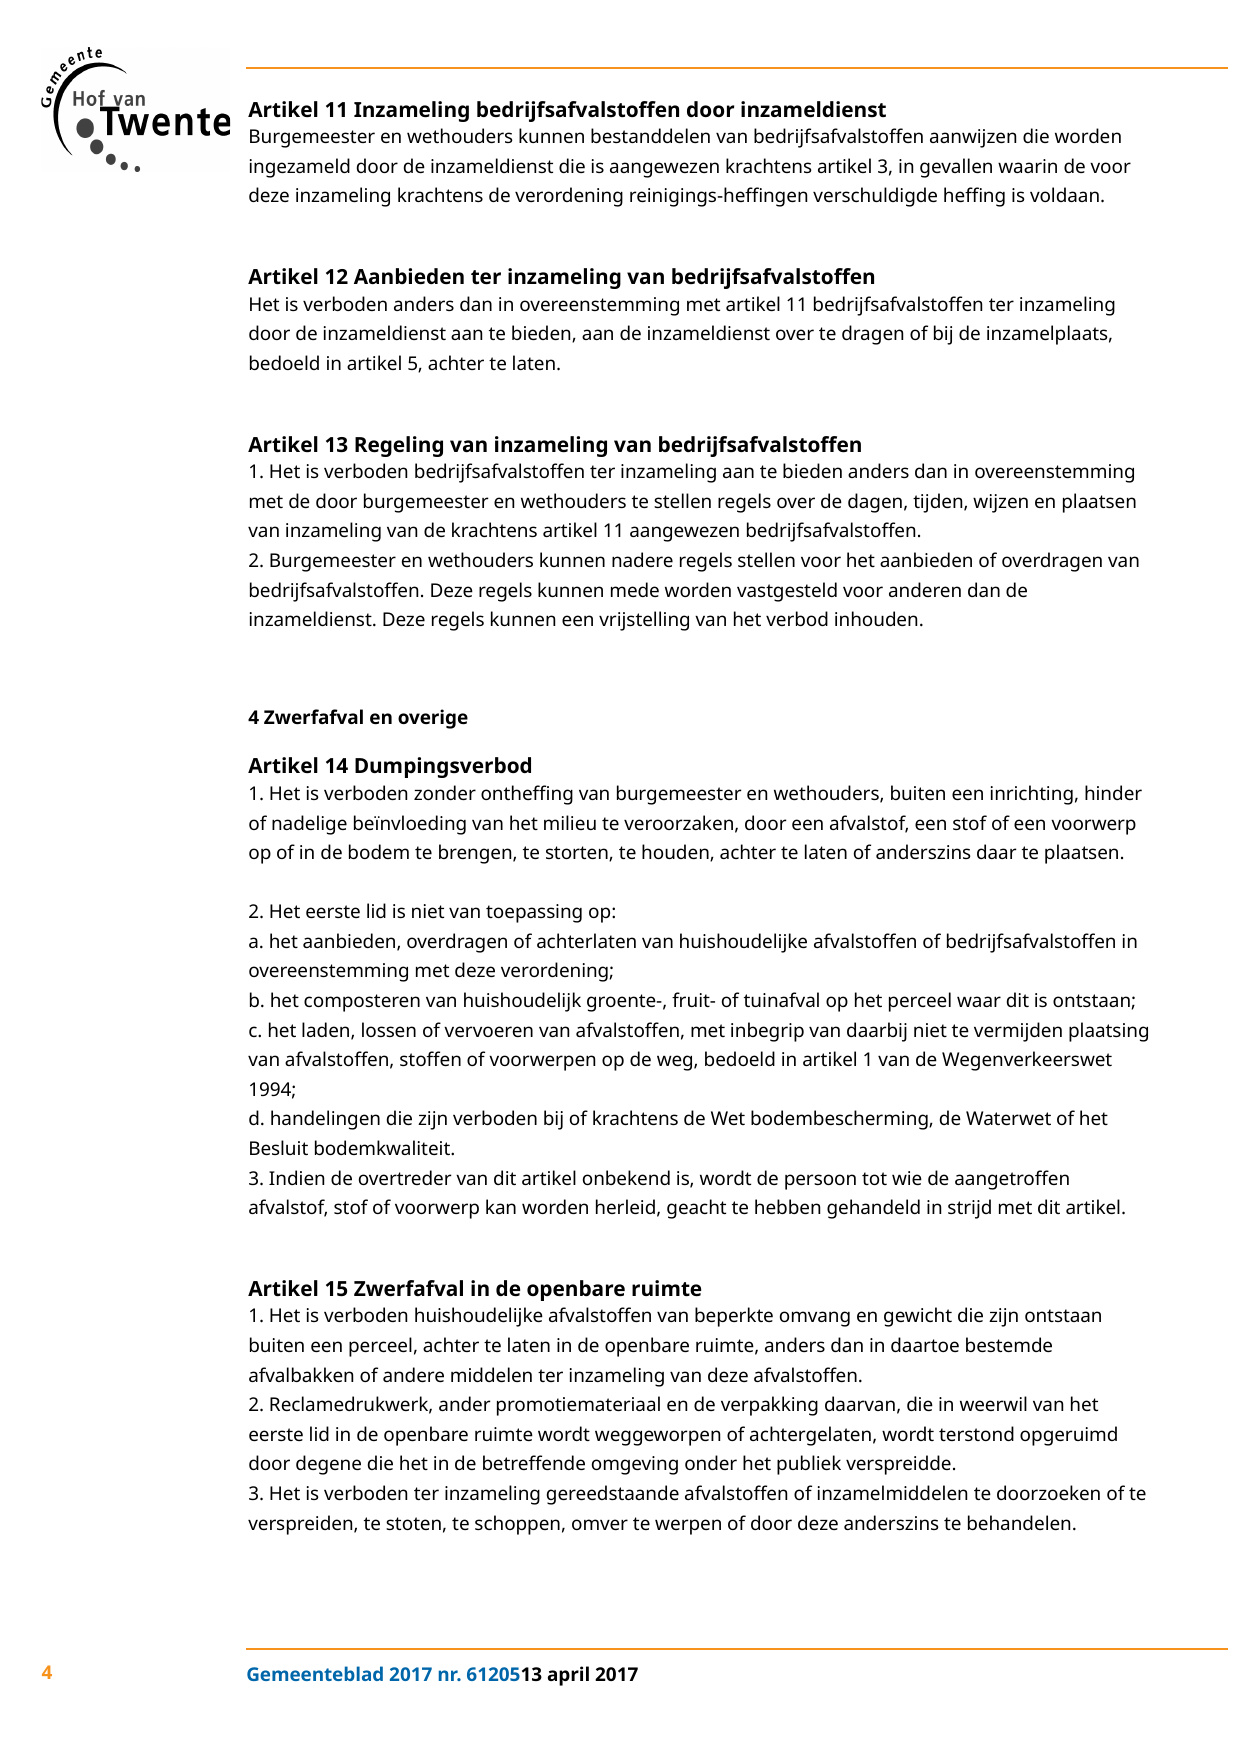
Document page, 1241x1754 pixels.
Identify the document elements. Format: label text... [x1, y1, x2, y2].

text Artikel 13 Regeling van inzameling van bedrijfsafvalstoffen [248, 430, 1152, 458]
text b. het composteren van huishoudelijk groente-, fruit- of tuinafval op het perceel waar dit is ontstaan; [248, 987, 1152, 1013]
text Artikel 14 Dumpingsverbod [248, 752, 1152, 780]
text 3. Het is verboden ter inzameling gereedstaande afvalstoffen of inzamelmiddelen te doorzoeken of te verspreiden, te stoten, te schoppen, omver te werpen of door deze anderszins te behandelen. [248, 1480, 1152, 1536]
text Artikel 12 Aanbieden ter inzameling van bedrijfsafvalstoffen [248, 262, 1152, 291]
text 3. Indien de overtreder van dit artikel onbekend is, wordt de persoon tot wie de aangetroffen afvalstof, stof of voorwerp kan worden herleid, geacht te hebben gehandeld in strijd met dit artikel. [248, 1165, 1152, 1220]
text 2. Het eerste lid is niet van toepassing op: [248, 898, 1152, 924]
text c. het laden, lossen of vervoeren van afvalstoffen, met inbegrip van daarbij niet te vermijden plaatsing van afvalstoffen, stoffen of voorwerpen op de weg, bedoeld in artikel 1 van de Wegenverkeerswet 1994; [248, 1017, 1152, 1102]
text Burgemeester en wethouders kunnen bestanddelen van bedrijfsafvalstoffen aanwijzen die worden ingezameld door de inzameldienst die is aangewezen krachtens artikel 3, in gevallen waarin de voor deze inzameling krachtens de verordening reinigings-heffingen verschuldigde heffing is voldaan. [248, 123, 1152, 208]
text 1. Het is verboden huishoudelijke afvalstoffen van beperkte omvang en gewicht die zijn ontstaan buiten een perceel, achter te laten in de openbare ruimte, anders dan in daartoe bestemde afvalbakken of andere middelen ter inzameling van deze afvalstoffen. [248, 1303, 1152, 1388]
text a. het aanbieden, overdragen of achterlaten van huishoudelijke afvalstoffen of bedrijfsafvalstoffen in overeenstemming met deze verordening; [248, 928, 1152, 983]
text Artikel 11 Inzameling bedrijfsafvalstoffen door inzameldienst [248, 95, 1152, 123]
text Het is verboden anders dan in overeenstemming met artikel 11 bedrijfsafvalstoffen ter inzameling door de inzameldienst aan te bieden, aan de inzameldienst over te dragen of bij de inzamelplaats, bedoeld in artikel 5, achter te laten. [248, 291, 1152, 376]
text d. handelingen die zijn verboden bij of krachtens de Wet bodembescherming, de Waterwet of het Besluit bodemkwaliteit. [248, 1106, 1152, 1161]
text 2. Reclamedrukwerk, ander promotiemateriaal en de verpakking daarvan, die in weerwil van het eerste lid in de openbare ruimte wordt weggeworpen of achtergelaten, wordt terstond opgeruimd door degene die het in de betreffende omgeving onder het publiek verspreidde. [248, 1391, 1152, 1476]
text 2. Burgemeester en wethouders kunnen nadere regels stellen voor het aanbieden of overdragen van bedrijfsafvalstoffen. Deze regels kunnen mede worden vastgesteld voor anderen dan de inzameldienst. Deze regels kunnen een vrijstelling van het verbod inhouden. [248, 547, 1152, 632]
text 1. Het is verboden zonder ontheffing van burgemeester en wethouders, buiten een inrichting, hinder of nadelige beïnvloeding van het milieu te veroorzaken, door een afvalstof, een stof of een voorwerp op of in de bodem te brengen, te storten, te houden, achter te laten of anderszins daar te plaatsen. [248, 780, 1152, 865]
picture [41, 47, 231, 172]
text 1. Het is verboden bedrijfsafvalstoffen ter inzameling aan te bieden anders dan in overeenstemming met de door burgemeester en wethouders te stellen regels over de dagen, tijden, wijzen en plaatsen van inzameling van de krachtens artikel 11 aangewezen bedrijfsafvalstoffen. [248, 458, 1152, 543]
text Artikel 15 Zwerfafval in de openbare ruimte [248, 1274, 1152, 1303]
text 4 Zwerfafval en overige [248, 702, 1152, 731]
